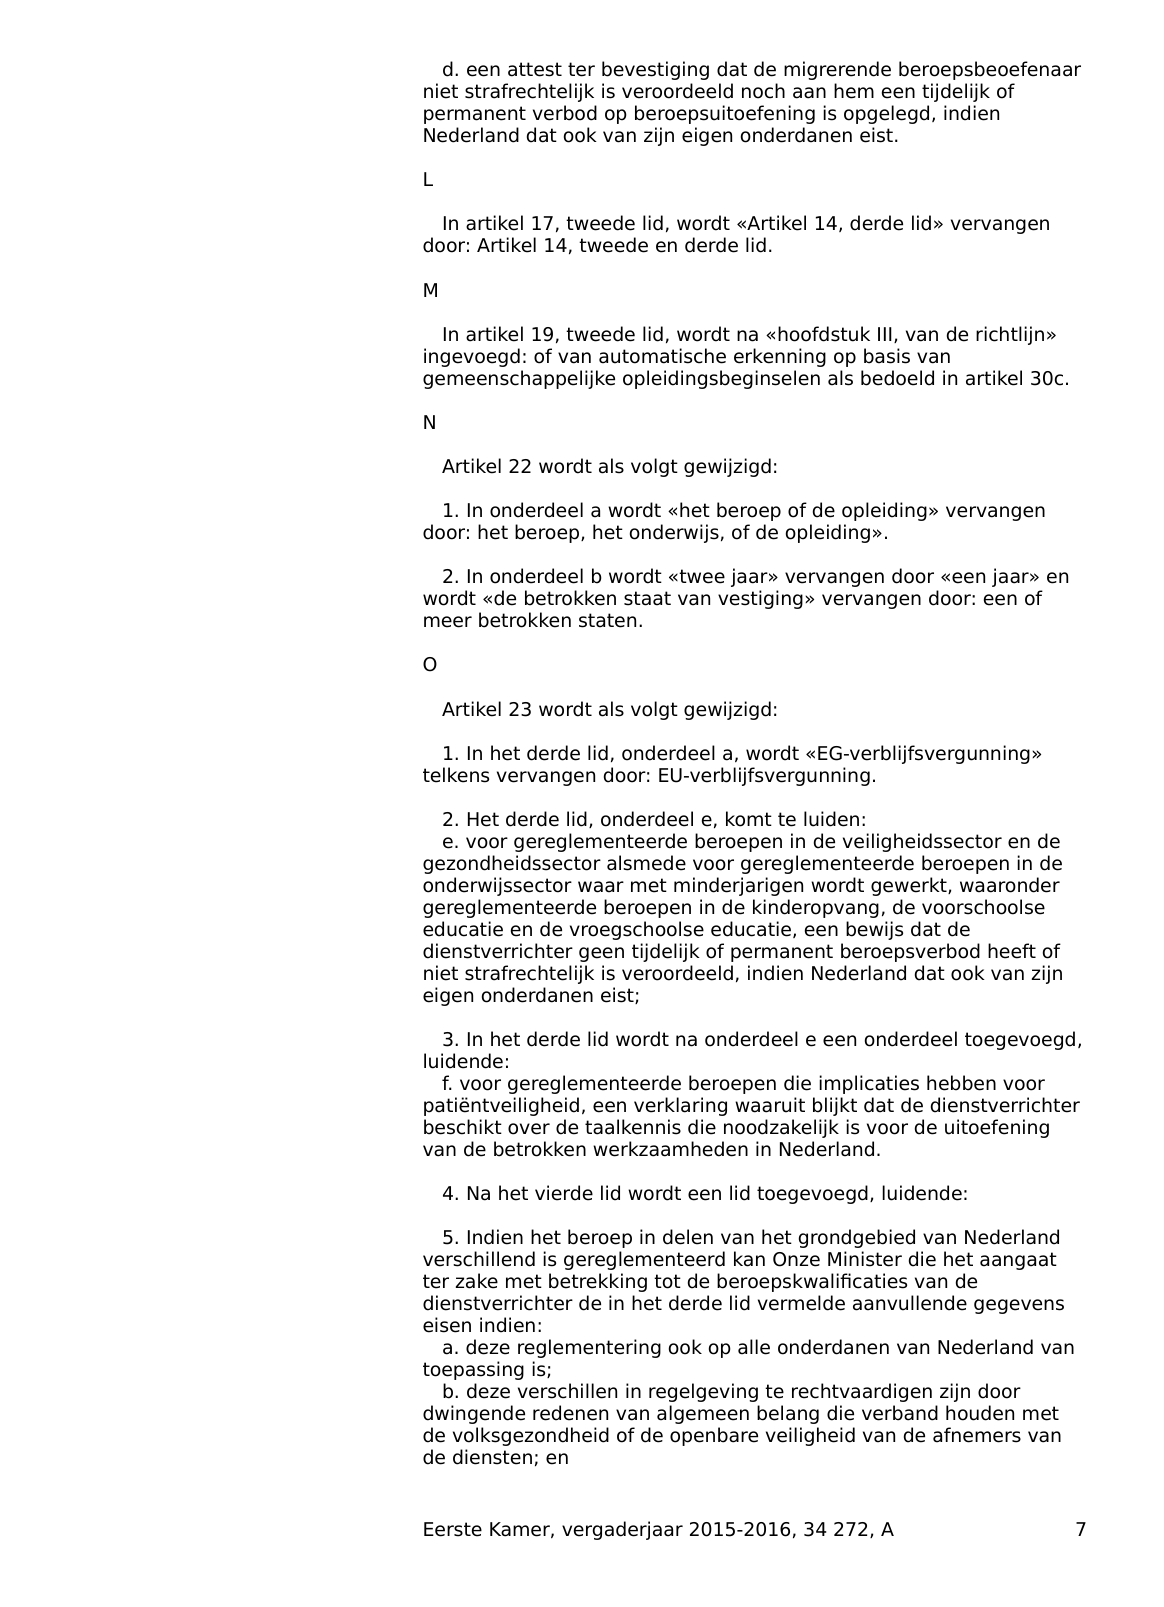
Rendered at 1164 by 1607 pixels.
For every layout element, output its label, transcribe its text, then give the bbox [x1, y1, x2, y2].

text 3. In het derde lid wordt na onderdeel e een onderdeel toegevoegd, luidende: [422, 1029, 1087, 1073]
text 1. In het derde lid, onderdeel a, wordt «EG-verblijfsvergunning» telkens vervangen door: EU-verblijfsvergunning. [422, 743, 1087, 787]
text f. voor gereglementeerde beroepen die implicaties hebben voor patiëntveiligheid, een verklaring waaruit blijkt dat de dienstverrichter beschikt over de taalkennis die noodzakelijk is voor de uitoefening van de betrokken werkzaamheden in Nederland. [422, 1073, 1087, 1161]
text 2. Het derde lid, onderdeel e, komt te luiden: [422, 809, 1087, 831]
text d. een attest ter bevestiging dat de migrerende beroepsbeoefenaar niet strafrechtelijk is veroordeeld noch aan hem een tijdelijk of permanent verbod op beroepsuitoefening is opgelegd, indien Nederland dat ook van zijn eigen onderdanen eist. [422, 59, 1087, 147]
text b. deze verschillen in regelgeving te rechtvaardigen zijn door dwingende redenen van algemeen belang die verband houden met de volksgezondheid of de openbare veiligheid van de afnemers van de diensten; en [422, 1381, 1087, 1469]
text In artikel 19, tweede lid, wordt na «hoofdstuk III, van de richtlijn» ingevoegd: of van automatische erkenning op basis van gemeenschappelijke opleidingsbeginselen als bedoeld in artikel 30c. [422, 324, 1087, 389]
text a. deze reglementering ook op alle onderdanen van Nederland van toepassing is; [422, 1337, 1087, 1381]
text 2. In onderdeel b wordt «twee jaar» vervangen door «een jaar» en wordt «de betrokken staat van vestiging» vervangen door: een of meer betrokken staten. [422, 566, 1087, 632]
text In artikel 17, tweede lid, wordt «Artikel 14, derde lid» vervangen door: Artikel 14, tweede en derde lid. [422, 213, 1087, 257]
text Artikel 22 wordt als volgt gewijzigd: [422, 456, 1087, 478]
text 5. Indien het beroep in delen van het grondgebied van Nederland verschillend is gereglementeerd kan Onze Minister die het aangaat ter zake met betrekking tot de beroepskwalificaties van de dienstverrichter de in het derde lid vermelde aanvullende gegevens eisen indien: [422, 1227, 1087, 1337]
text Artikel 23 wordt als volgt gewijzigd: [422, 698, 1087, 721]
text L [422, 169, 1087, 191]
text N [422, 412, 1087, 434]
text e. voor gereglementeerde beroepen in de veiligheidssector en de gezondheidssector alsmede voor gereglementeerde beroepen in de onderwijssector waar met minderjarigen wordt gewerkt, waaronder gereglementeerde beroepen in de kinderopvang, de voorschoolse educatie en de vroegschoolse educatie, een bewijs dat de dienstverrichter geen tijdelijk of permanent beroepsverbod heeft of niet strafrechtelijk is veroordeeld, indien Nederland dat ook van zijn eigen onderdanen eist; [422, 831, 1087, 1007]
text O [422, 654, 1087, 676]
text 1. In onderdeel a wordt «het beroep of de opleiding» vervangen door: het beroep, het onderwijs, of de opleiding». [422, 500, 1087, 544]
text 4. Na het vierde lid wordt een lid toegevoegd, luidende: [422, 1183, 1087, 1205]
text M [422, 279, 1087, 301]
